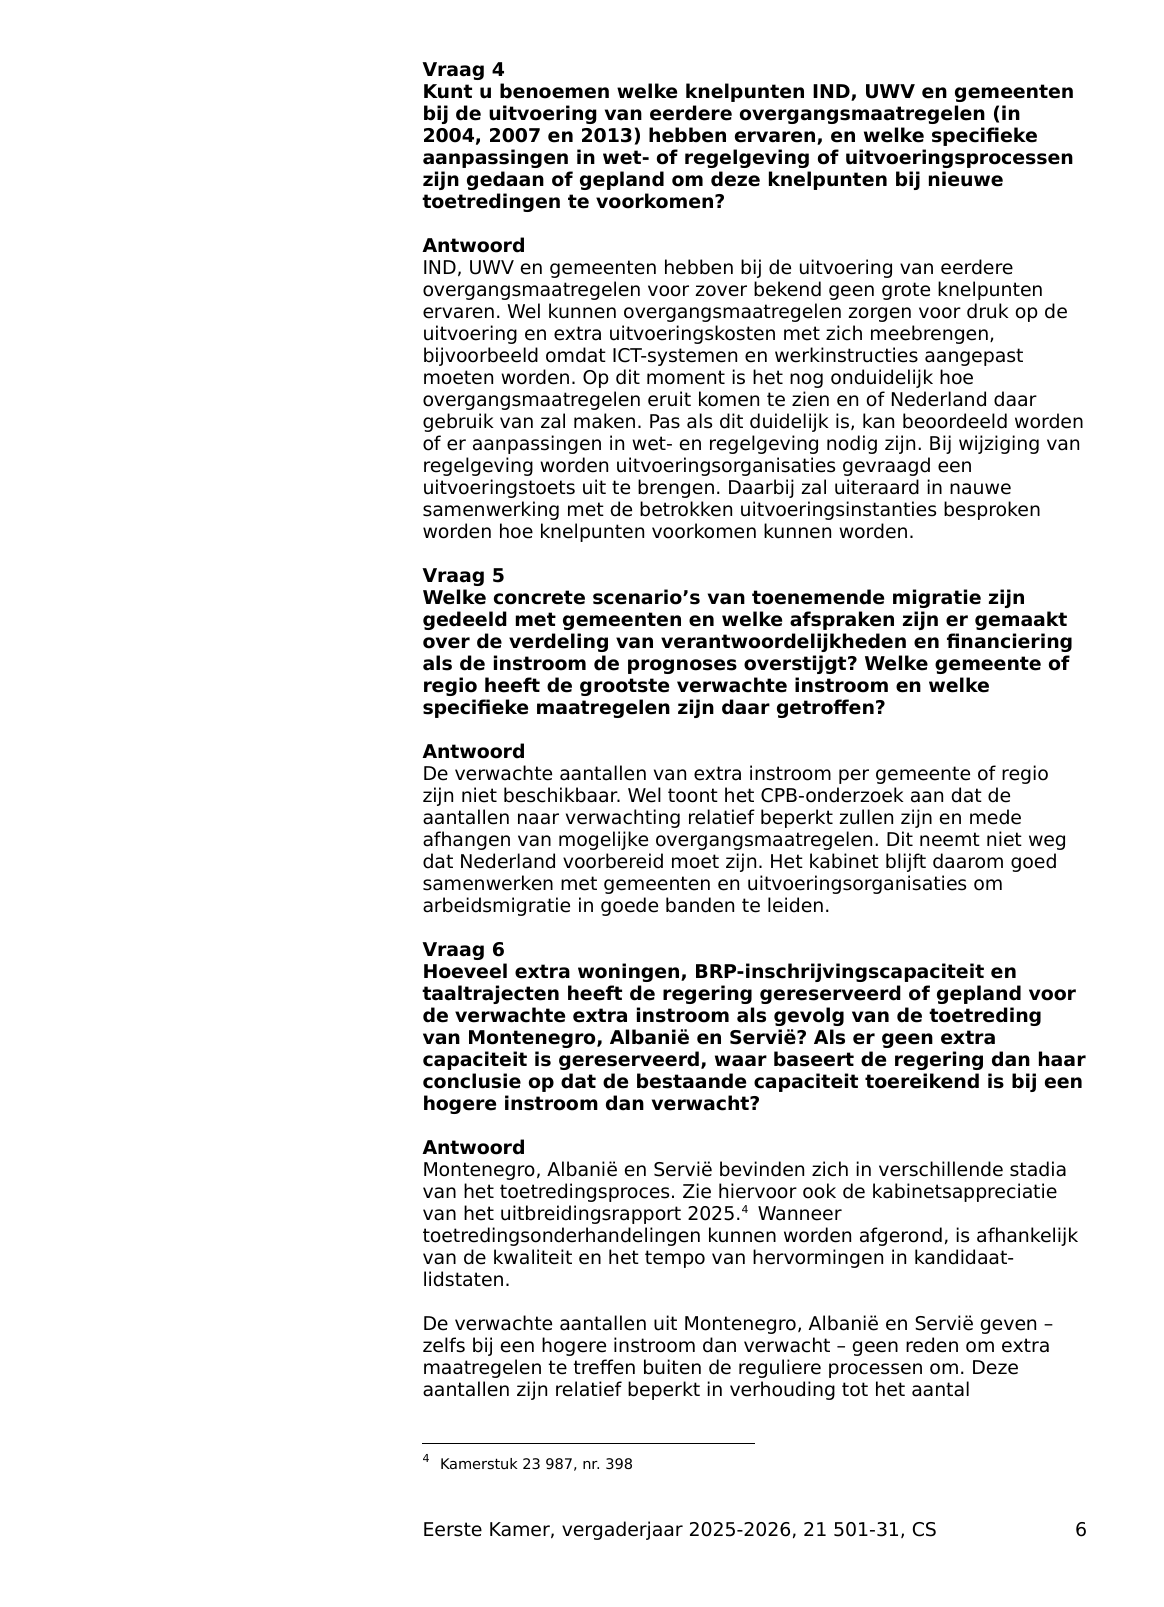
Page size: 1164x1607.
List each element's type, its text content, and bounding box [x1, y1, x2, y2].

text Welke concrete scenario’s van toenemende migratie zijn gedeeld met gemeenten en welke afspraken zijn er gemaakt over de verdeling van verantwoordelijkheden en financiering als de instroom de prognoses overstijgt? Welke gemeente of regio heeft de grootste verwachte instroom en welke specifieke maatregelen zijn daar getroffen? [422, 587, 1087, 719]
text De verwachte aantallen van extra instroom per gemeente of regio zijn niet beschikbaar. Wel toont het CPB-onderzoek aan dat de aantallen naar verwachting relatief beperkt zullen zijn en mede afhangen van mogelijke overgangsmaatregelen. Dit neemt niet weg dat Nederland voorbereid moet zijn. Het kabinet blijft daarom goed samenwerken met gemeenten en uitvoeringsorganisaties om arbeidsmigratie in goede banden te leiden. [422, 763, 1087, 917]
text De verwachte aantallen uit Montenegro, Albanië en Servië geven – zelfs bij een hogere instroom dan verwacht – geen reden om extra maatregelen te treffen buiten de reguliere processen om. Deze aantallen zijn relatief beperkt in verhouding tot het aantal [422, 1313, 1087, 1401]
text Hoeveel extra woningen, BRP-inschrijvingscapaciteit en taaltrajecten heeft de regering gereserveerd of gepland voor de verwachte extra instroom als gevolg van de toetreding van Montenegro, Albanië en Servië? Als er geen extra capaciteit is gereserveerd, waar baseert de regering dan haar conclusie op dat de bestaande capaciteit toereikend is bij een hogere instroom dan verwacht? [422, 961, 1087, 1115]
text Vraag 5 [422, 565, 1087, 587]
text Antwoord [422, 235, 1087, 257]
text Kunt u benoemen welke knelpunten IND, UWV en gemeenten bij de uitvoering van eerdere overgangsmaatregelen (in 2004, 2007 en 2013) hebben ervaren, en welke specifieke aanpassingen in wet- of regelgeving of uitvoeringsprocessen zijn gedaan of gepland om deze knelpunten bij nieuwe toetredingen te voorkomen? [422, 81, 1087, 213]
text IND, UWV en gemeenten hebben bij de uitvoering van eerdere overgangsmaatregelen voor zover bekend geen grote knelpunten ervaren. Wel kunnen overgangsmaatregelen zorgen voor druk op de uitvoering en extra uitvoeringskosten met zich meebrengen, bijvoorbeeld omdat ICT-systemen en werkinstructies aangepast moeten worden. Op dit moment is het nog onduidelijk hoe overgangsmaatregelen eruit komen te zien en of Nederland daar gebruik van zal maken. Pas als dit duidelijk is, kan beoordeeld worden of er aanpassingen in wet- en regelgeving nodig zijn. Bij wijziging van regelgeving worden uitvoeringsorganisaties gevraagd een uitvoeringstoets uit te brengen. Daarbij zal uiteraard in nauwe samenwerking met de betrokken uitvoeringsinstanties besproken worden hoe knelpunten voorkomen kunnen worden. [422, 257, 1087, 543]
text Vraag 4 [422, 59, 1087, 81]
text Antwoord [422, 741, 1087, 763]
text Vraag 6 [422, 939, 1087, 961]
text Montenegro, Albanië en Servië bevinden zich in verschillende stadia van het toetredingsproces. Zie hiervoor ook de kabinetsappreciatie van het uitbreidingsrapport 2025. Wanneer toetredingsonderhandelingen kunnen worden afgerond, is afhankelijk van de kwaliteit en het tempo van hervormingen in kandidaat-lidstaten. [422, 1159, 1087, 1291]
text Antwoord [422, 1137, 1087, 1159]
text Kamerstuk 23 987, nr. 398 [422, 1452, 1087, 1474]
